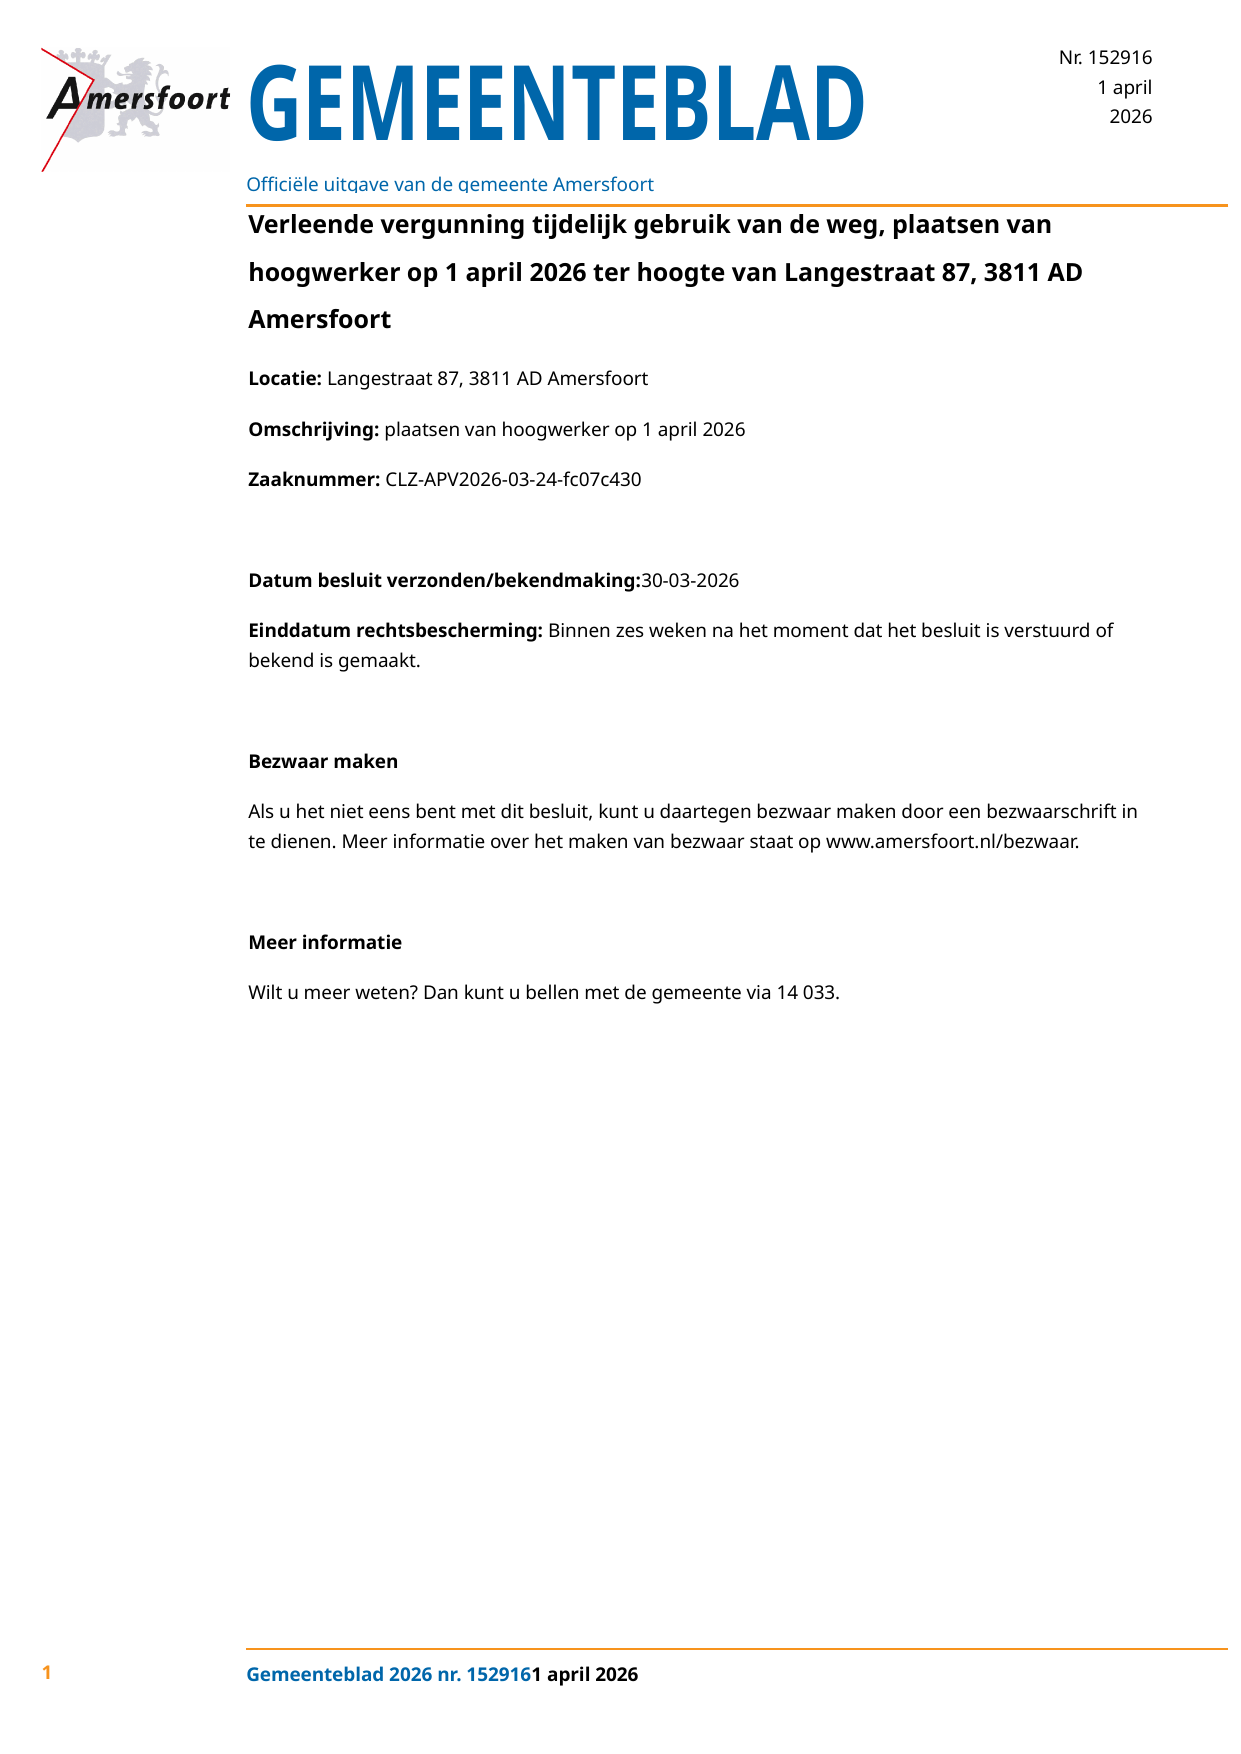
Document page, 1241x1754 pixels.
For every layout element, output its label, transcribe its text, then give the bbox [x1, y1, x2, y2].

text Wilt u meer weten? Dan kunt u bellen met de gemeente via 14 033. [248, 979, 1152, 1005]
text Als u het niet eens bent met dit besluit, kunt u daartegen bezwaar maken door een bezwaarschrift in te dienen. Meer informatie over het maken van bezwaar staat op www.amersfoort.nl/bezwaar. [248, 798, 1152, 854]
text Einddatum rechtsbescherming: Binnen zes weken na het moment dat het besluit is verstuurd of bekend is gemaakt. [248, 618, 1152, 673]
picture [41, 47, 231, 172]
text Bezwaar maken [248, 748, 1152, 774]
text Zaaknummer: CLZ-APV2026-03-24-fc07c430 [248, 466, 1152, 492]
text Locatie: Langestraat 87, 3811 AD Amersfoort [248, 366, 1152, 391]
text Datum besluit verzonden/bekendmaking:30-03-2026 [248, 567, 1152, 593]
text Meer informatie [248, 929, 1152, 954]
text Verleende vergunning tijdelijk gebruik van de weg, plaatsen van hoogwerker op 1 april 2026 ter hoogte van Langestraat 87, 3811 AD Amersfoort [248, 207, 1152, 336]
text Omschrijving: plaatsen van hoogwerker op 1 april 2026 [248, 416, 1152, 442]
